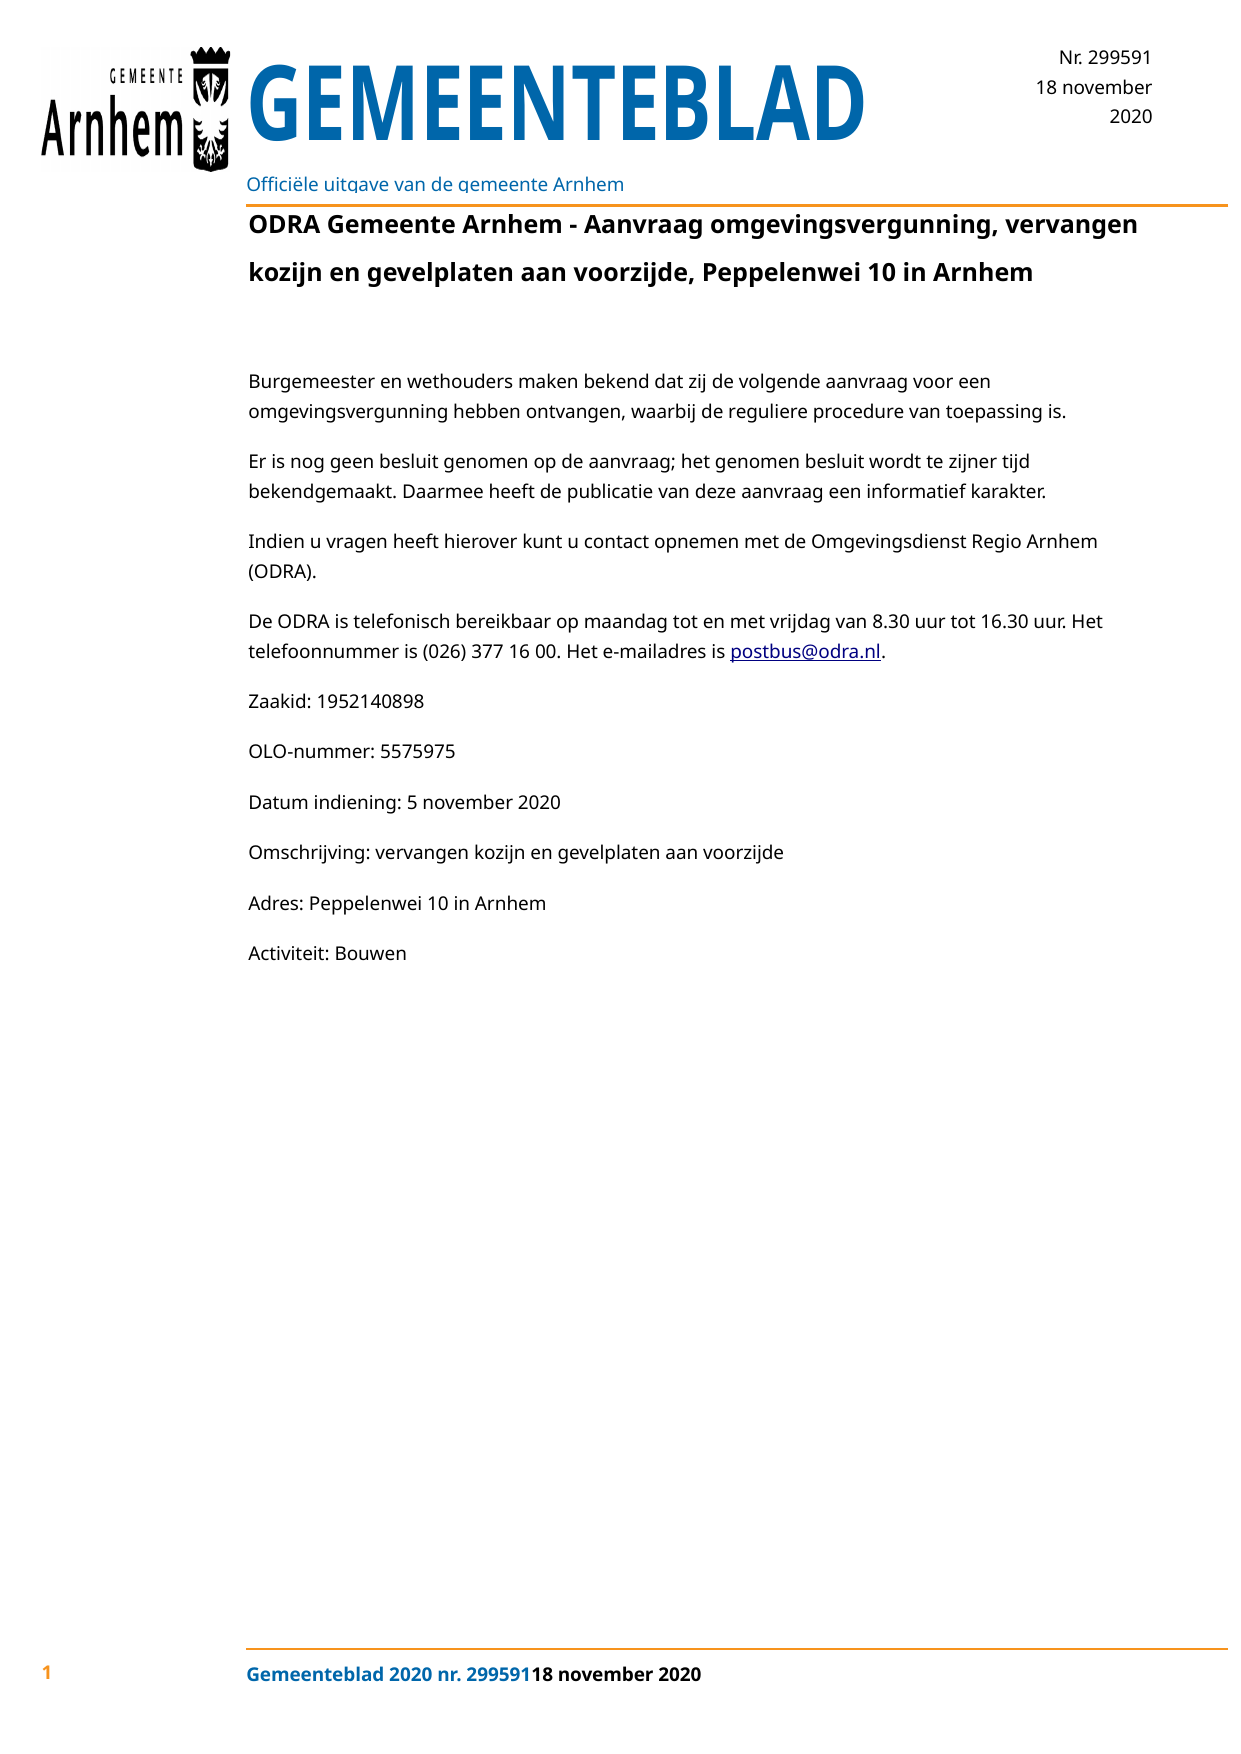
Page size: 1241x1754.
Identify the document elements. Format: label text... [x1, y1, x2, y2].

text Omschrijving: vervangen kozijn en gevelplaten aan voorzijde [248, 839, 1152, 865]
text Zaakid: 1952140898 [248, 688, 1152, 714]
picture [41, 47, 231, 172]
text Burgemeester en wethouders maken bekend dat zij de volgende aanvraag voor een omgevingsvergunning hebben ontvangen, waarbij de reguliere procedure van toepassing is. [248, 368, 1152, 424]
text De ODRA is telefonisch bereikbaar op maandag tot en met vrijdag van 8.30 uur tot 16.30 uur. Het telefoonnummer is (026) 377 16 00. Het e-mailadres is postbus@odra.nl. [248, 608, 1152, 664]
text Indien u vragen heeft hierover kunt u contact opnemen met de Omgevingsdienst Regio Arnhem (ODRA). [248, 528, 1152, 584]
text Activiteit: Bouwen [248, 940, 1152, 966]
text Datum indiening: 5 november 2020 [248, 789, 1152, 815]
text OLO-nummer: 5575975 [248, 739, 1152, 764]
text Adres: Peppelenwei 10 in Arnhem [248, 890, 1152, 916]
text Er is nog geen besluit genomen op de aanvraag; het genomen besluit wordt te zijner tijd bekendgemaakt. Daarmee heeft de publicatie van deze aanvraag een informatief karakter. [248, 448, 1152, 504]
text ODRA Gemeente Arnhem - Aanvraag omgevingsvergunning, vervangen kozijn en gevelplaten aan voorzijde, Peppelenwei 10 in Arnhem [248, 207, 1152, 288]
